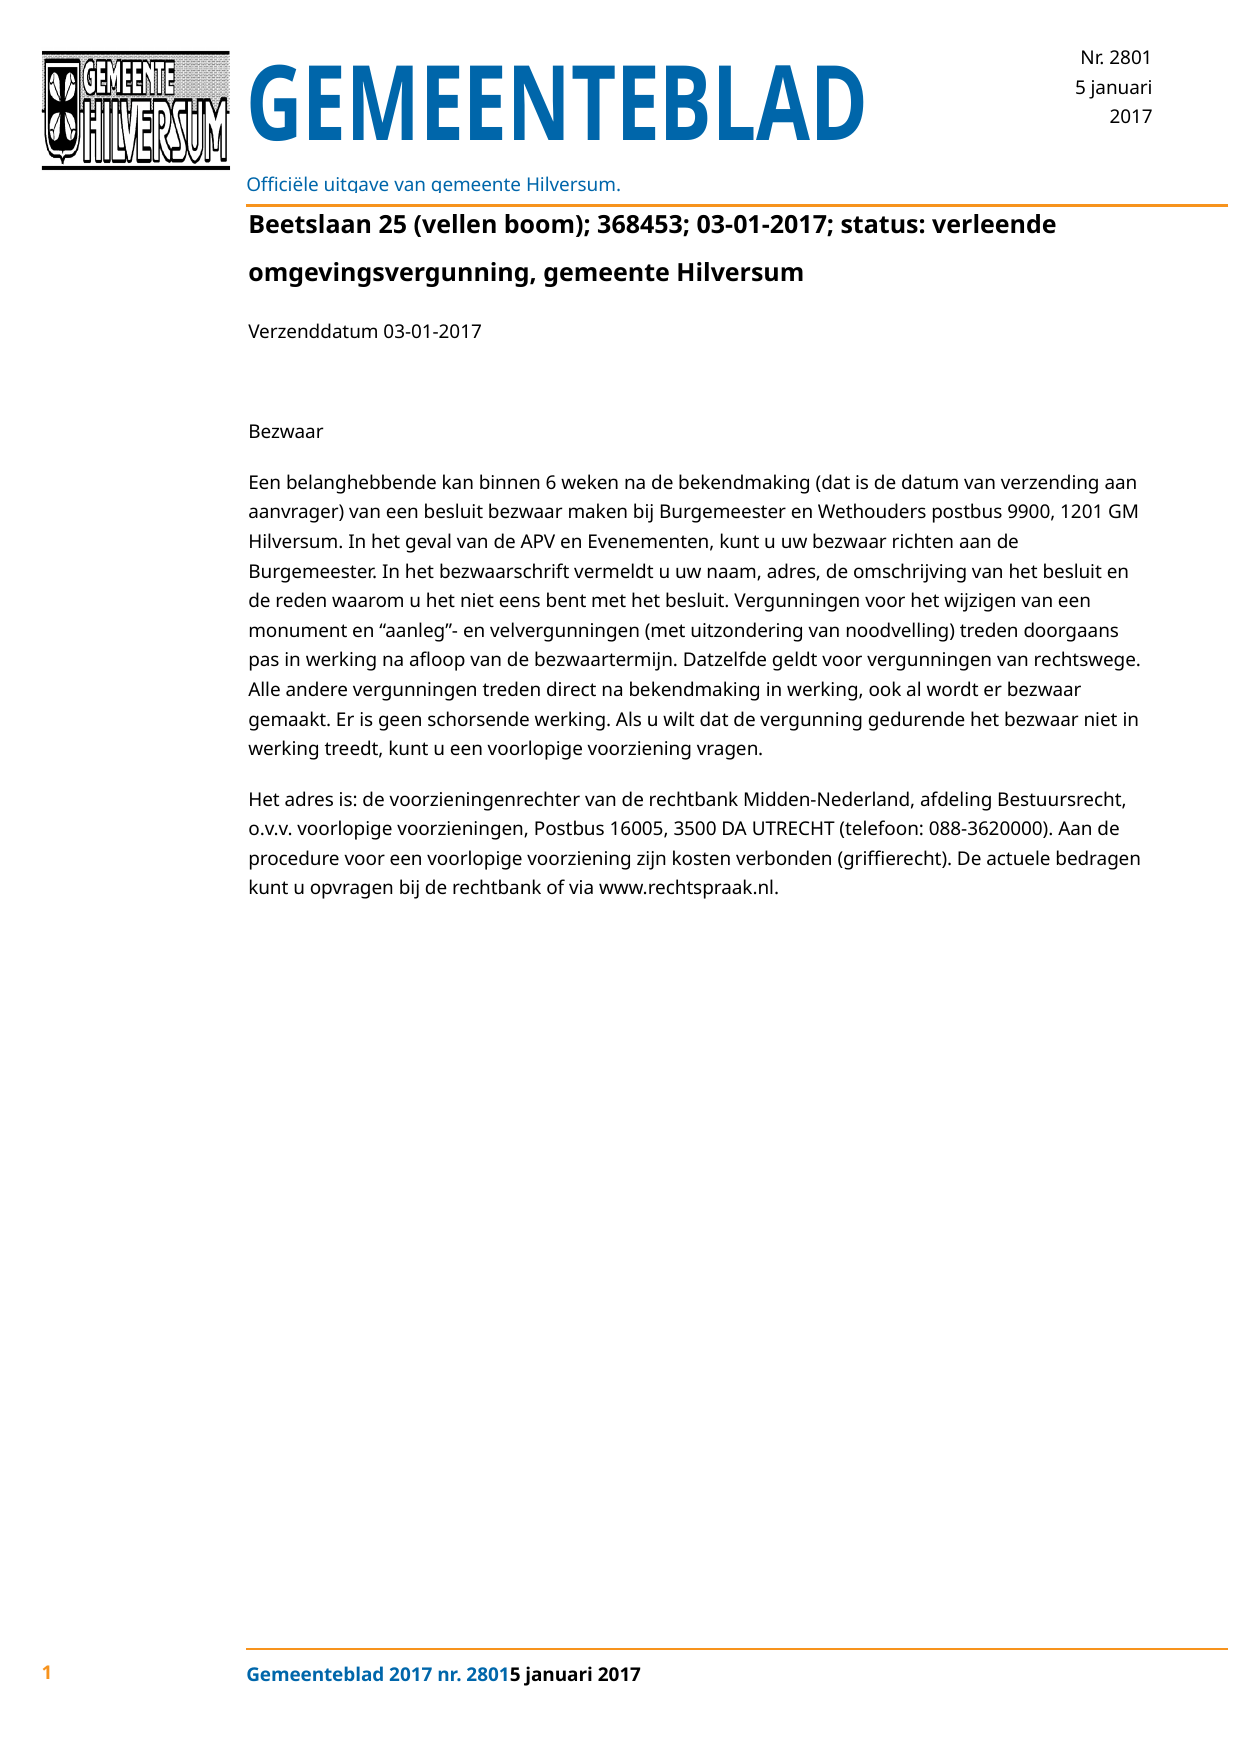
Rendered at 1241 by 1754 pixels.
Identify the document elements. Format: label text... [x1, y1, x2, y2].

text Beetslaan 25 (vellen boom); 368453; 03-01-2017; status: verleende omgevingsvergunning, gemeente Hilversum [248, 207, 1152, 288]
text Een belanghebbende kan binnen 6 weken na de bekendmaking (dat is de datum van verzending aan aanvrager) van een besluit bezwaar maken bij Burgemeester en Wethouders postbus 9900, 1201 GM Hilversum. In het geval van de APV en Evenementen, kunt u uw bezwaar richten aan de Burgemeester. In het bezwaarschrift vermeldt u uw naam, adres, de omschrijving van het besluit en de reden waarom u het niet eens bent met het besluit. Vergunningen voor het wijzigen van een monument en “aanleg”- en velvergunningen (met uitzondering van noodvelling) treden doorgaans pas in werking na afloop van de bezwaartermijn. Datzelfde geldt voor vergunningen van rechtswege. Alle andere vergunningen treden direct na bekendmaking in werking, ook al wordt er bezwaar gemaakt. Er is geen schorsende werking. Als u wilt dat de vergunning gedurende het bezwaar niet in werking treedt, kunt u een voorlopige voorziening vragen. [248, 469, 1152, 761]
text Bezwaar [248, 419, 1152, 444]
picture [41, 47, 231, 172]
text Verzenddatum 03-01-2017 [248, 318, 1152, 344]
text Het adres is: de voorzieningenrechter van de rechtbank Midden-Nederland, afdeling Bestuursrecht, o.v.v. voorlopige voorzieningen, Postbus 16005, 3500 DA UTRECHT (telefoon: 088-3620000). Aan de procedure voor een voorlopige voorziening zijn kosten verbonden (griffierecht). De actuele bedragen kunt u opvragen bij de rechtbank of via www.rechtspraak.nl. [248, 786, 1152, 900]
